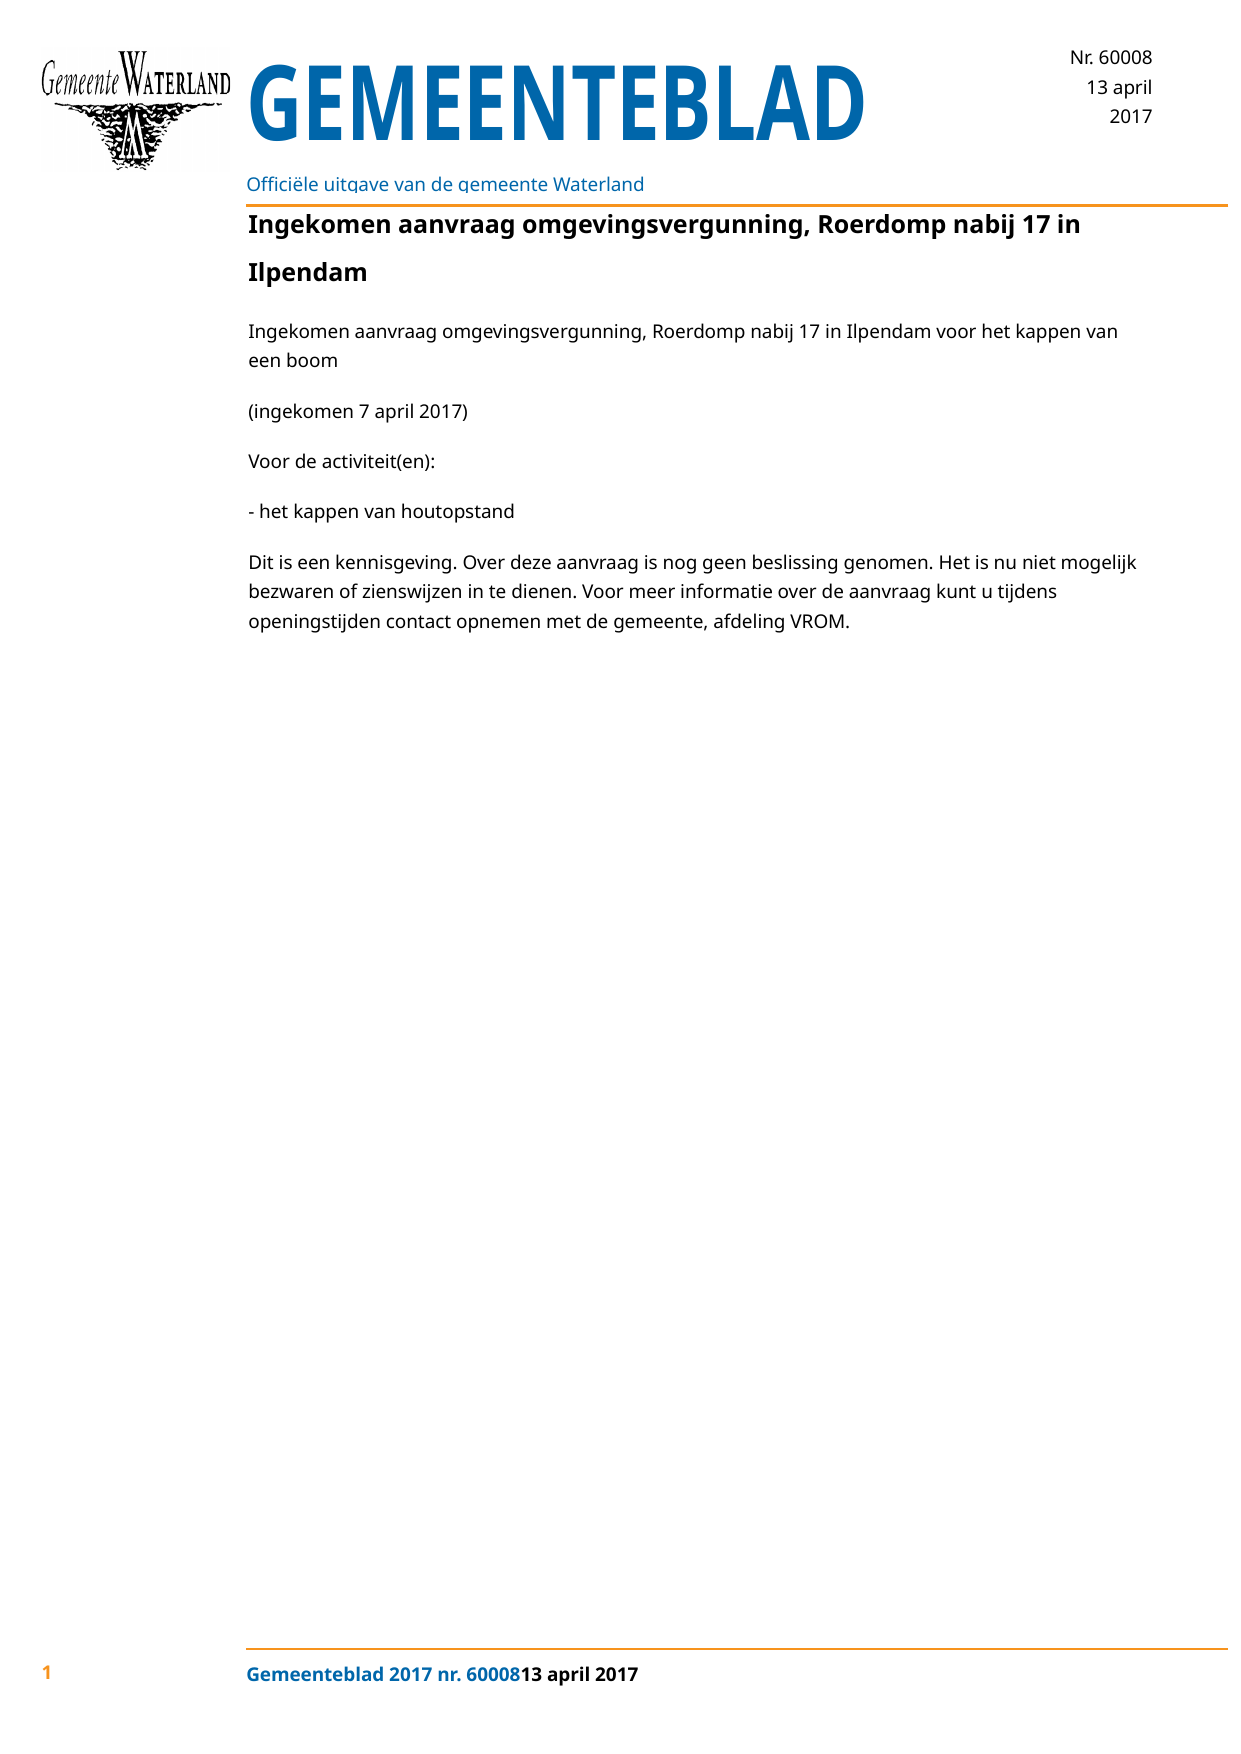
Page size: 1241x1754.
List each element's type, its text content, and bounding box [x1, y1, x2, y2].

text Ingekomen aanvraag omgevingsvergunning, Roerdomp nabij 17 in Ilpendam voor het kappen van een boom [248, 318, 1152, 373]
text Dit is een kennisgeving. Over deze aanvraag is nog geen beslissing genomen. Het is nu niet mogelijk bezwaren of zienswijzen in te dienen. Voor meer informatie over de aanvraag kunt u tijdens openingstijden contact opnemen met de gemeente, afdeling VROM. [248, 549, 1152, 634]
text Voor de activiteit(en): [248, 448, 1152, 474]
text (ingekomen 7 april 2017) [248, 398, 1152, 424]
picture [41, 47, 231, 172]
text - het kappen van houtopstand [248, 499, 1152, 524]
text Ingekomen aanvraag omgevingsvergunning, Roerdomp nabij 17 in Ilpendam [248, 207, 1152, 288]
